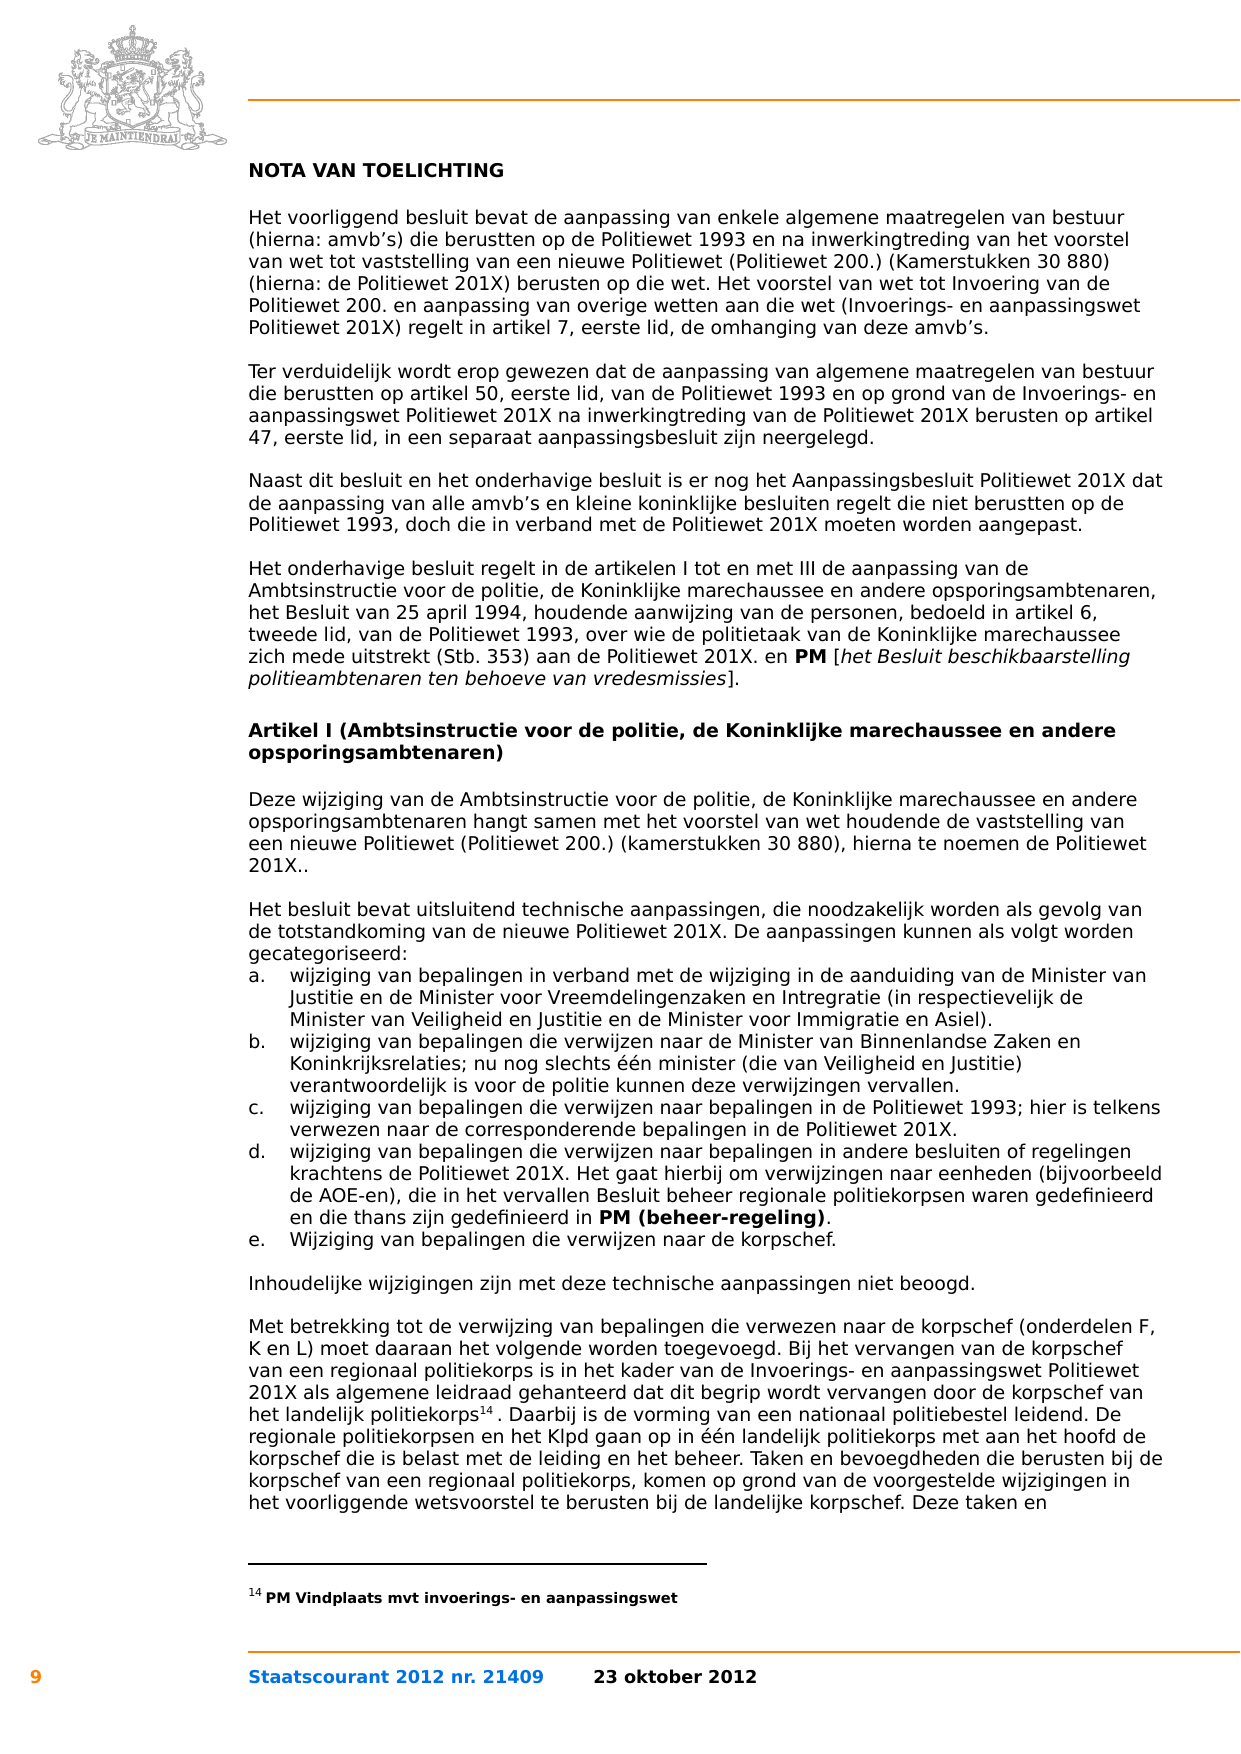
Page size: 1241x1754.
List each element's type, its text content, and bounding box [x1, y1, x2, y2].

subtitle NOTA VAN TOELICHTING [248, 160, 1163, 182]
picture [38, 25, 227, 150]
text c. wijziging van bepalingen die verwijzen naar bepalingen in de Politiewet 1993; hier is telkens verwezen naar de corresponderende bepalingen in de Politiewet 201X. [248, 1097, 1163, 1141]
text Naast dit besluit en het onderhavige besluit is er nog het Aanpassingsbesluit Politiewet 201X dat de aanpassing van alle amvb’s en kleine koninklijke besluiten regelt die niet berustten op de Politiewet 1993, doch die in verband met de Politiewet 201X moeten worden aangepast. [248, 470, 1163, 536]
text Inhoudelijke wijzigingen zijn met deze technische aanpassingen niet beoogd. [248, 1272, 1163, 1294]
subtitle Artikel I (Ambtsinstructie voor de politie, de Koninklijke marechaussee en andere opsporingsambtenaren) [248, 720, 1163, 764]
text Het voorliggend besluit bevat de aanpassing van enkele algemene maatregelen van bestuur (hierna: amvb’s) die berustten op de Politiewet 1993 en na inwerkingtreding van het voorstel van wet tot vaststelling van een nieuwe Politiewet (Politiewet 200.) (Kamerstukken 30 880) (hierna: de Politiewet 201X) berusten op die wet. Het voorstel van wet tot Invoering van de Politiewet 200. en aanpassing van overige wetten aan die wet (Invoerings- en aanpassingswet Politiewet 201X) regelt in artikel 7, eerste lid, de omhanging van deze amvb’s. [248, 207, 1163, 339]
text d. wijziging van bepalingen die verwijzen naar bepalingen in andere besluiten of regelingen krachtens de Politiewet 201X. Het gaat hierbij om verwijzingen naar eenheden (bijvoorbeeld de AOE-en), die in het vervallen Besluit beheer regionale politiekorpsen waren gedefinieerd en die thans zijn gedefinieerd in PM (beheer-regeling). [248, 1141, 1163, 1228]
text Het onderhavige besluit regelt in de artikelen I tot en met III de aanpassing van de Ambtsinstructie voor de politie, de Koninklijke marechaussee en andere opsporingsambtenaren, het Besluit van 25 april 1994, houdende aanwijzing van de personen, bedoeld in artikel 6, tweede lid, van de Politiewet 1993, over wie de politietaak van de Koninklijke marechaussee zich mede uitstrekt (Stb. 353) aan de Politiewet 201X. en PM [het Besluit beschikbaarstelling politieambtenaren ten behoeve van vredesmissies]. [248, 558, 1163, 690]
text Ter verduidelijk wordt erop gewezen dat de aanpassing van algemene maatregelen van bestuur die berustten op artikel 50, eerste lid, van de Politiewet 1993 en op grond van de Invoerings- en aanpassingswet Politiewet 201X na inwerkingtreding van de Politiewet 201X berusten op artikel 47, eerste lid, in een separaat aanpassingsbesluit zijn neergelegd. [248, 361, 1163, 448]
text Met betrekking tot de verwijzing van bepalingen die verwezen naar de korpschef (onderdelen F, K en L) moet daaraan het volgende worden toegevoegd. Bij het vervangen van de korpschef van een regionaal politiekorps is in het kader van de Invoerings- en aanpassingswet Politiewet 201X als algemene leidraad gehanteerd dat dit begrip wordt vervangen door de korpschef van het landelijk politiekorps. Daarbij is de vorming van een nationaal politiebestel leidend. De regionale politiekorpsen en het Klpd gaan op in één landelijk politiekorps met aan het hoofd de korpschef die is belast met de leiding en het beheer. Taken en bevoegdheden die berusten bij de korpschef van een regionaal politiekorps, komen op grond van de voorgestelde wijzigingen in het voorliggende wetsvoorstel te berusten bij de landelijke korpschef. Deze taken en [248, 1316, 1163, 1514]
text b. wijziging van bepalingen die verwijzen naar de Minister van Binnenlandse Zaken en Koninkrijksrelaties; nu nog slechts één minister (die van Veiligheid en Justitie) verantwoordelijk is voor de politie kunnen deze verwijzingen vervallen. [248, 1031, 1163, 1097]
text Het besluit bevat uitsluitend technische aanpassingen, die noodzakelijk worden als gevolg van de totstandkoming van de nieuwe Politiewet 201X. De aanpassingen kunnen als volgt worden gecategoriseerd: [248, 899, 1163, 965]
text e. Wijziging van bepalingen die verwijzen naar de korpschef. [248, 1228, 1163, 1251]
text a. wijziging van bepalingen in verband met de wijziging in de aanduiding van de Minister van Justitie en de Minister voor Vreemdelingenzaken en Intregratie (in respectievelijk de Minister van Veiligheid en Justitie en de Minister voor Immigratie en Asiel). [248, 965, 1163, 1031]
text PM Vindplaats mvt invoerings- en aanpassingswet [248, 1586, 1163, 1608]
text Deze wijziging van de Ambtsinstructie voor de politie, de Koninklijke marechaussee en andere opsporingsambtenaren hangt samen met het voorstel van wet houdende de vaststelling van een nieuwe Politiewet (Politiewet 200.) (kamerstukken 30 880), hierna te noemen de Politiewet 201X.. [248, 789, 1163, 877]
